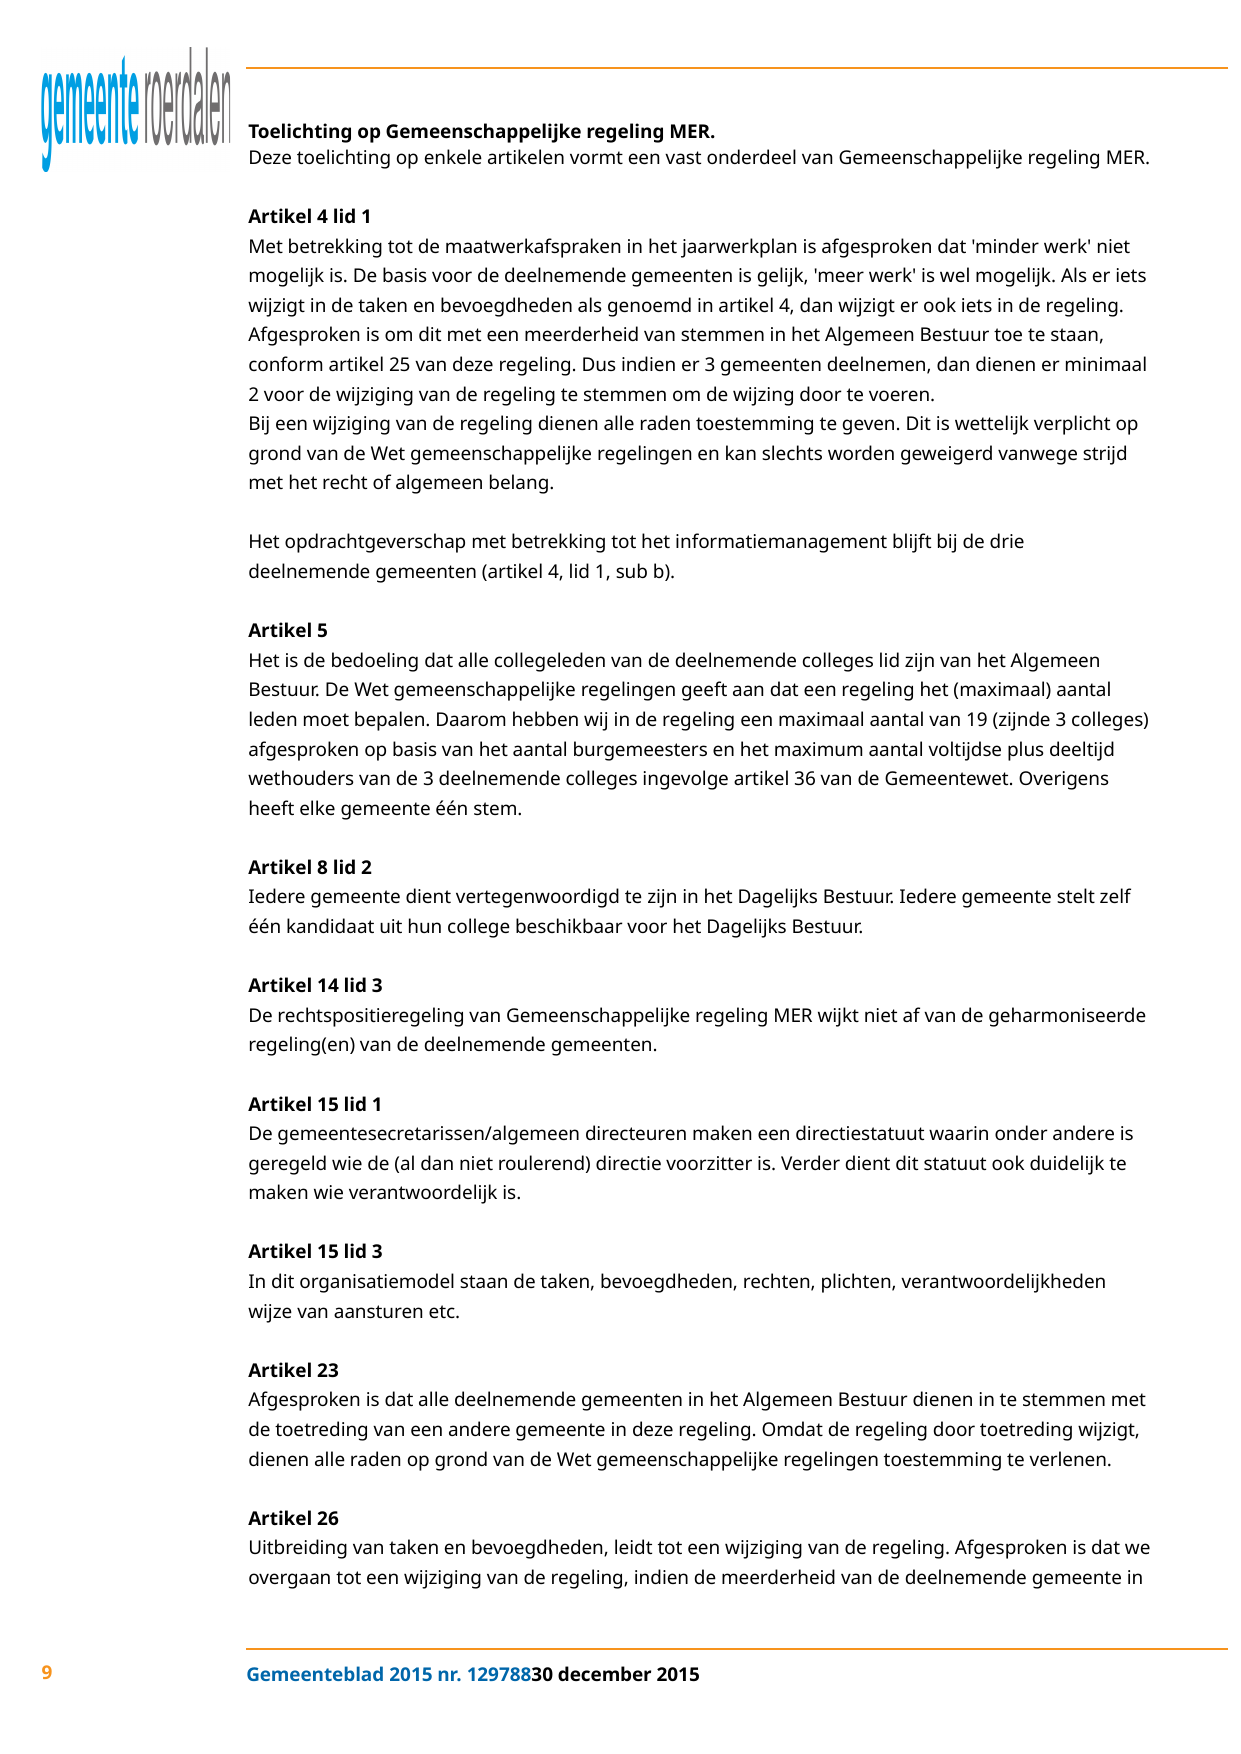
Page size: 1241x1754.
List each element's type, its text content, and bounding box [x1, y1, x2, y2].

text Met betrekking tot de maatwerkafspraken in het jaarwerkplan is afgesproken dat 'minder werk' niet mogelijk is. De basis voor de deelnemende gemeenten is gelijk, 'meer werk' is wel mogelijk. Als er iets wijzigt in de taken en bevoegdheden als genoemd in artikel 4, dan wijzigt er ook iets in de regeling. Afgesproken is om dit met een meerderheid van stemmen in het Algemeen Bestuur toe te staan, conform artikel 25 van deze regeling. Dus indien er 3 gemeenten deelnemen, dan dienen er minimaal 2 voor de wijziging van de regeling te stemmen om de wijzing door te voeren. [248, 233, 1152, 407]
picture [41, 134, 48, 172]
text Artikel 8 lid 2 [248, 854, 1152, 880]
text Het opdrachtgeverschap met betrekking tot het informatiemanagement blijft bij de drie deelnemende gemeenten (artikel 4, lid 1, sub b). [248, 529, 1152, 584]
text De gemeentesecretarissen/algemeen directeuren maken een directiestatuut waarin onder andere is geregeld wie de (al dan niet roulerend) directie voorzitter is. Verder dient dit statuut ook duidelijk te maken wie verantwoordelijk is. [248, 1120, 1152, 1205]
text Iedere gemeente dient vertegenwoordigd te zijn in het Dagelijks Bestuur. Iedere gemeente stelt zelf één kandidaat uit hun college beschikbaar voor het Dagelijks Bestuur. [248, 884, 1152, 939]
text Het is de bedoeling dat alle collegeleden van de deelnemende colleges lid zijn van het Algemeen Bestuur. De Wet gemeenschappelijke regelingen geeft aan dat een regeling het (maximaal) aantal leden moet bepalen. Daarom hebben wij in de regeling een maximaal aantal van 19 (zijnde 3 colleges) afgesproken op basis van het aantal burgemeesters en het maximum aantal voltijdse plus deeltijd wethouders van de 3 deelnemende colleges ingevolge artikel 36 van de Gemeentewet. Overigens heeft elke gemeente één stem. [248, 647, 1152, 821]
text Artikel 5 [248, 617, 1152, 643]
text Toelichting op Gemeenschappelijke regeling MER. [248, 116, 1152, 144]
text Deze toelichting op enkele artikelen vormt een vast onderdeel van Gemeenschappelijke regeling MER. [248, 144, 1152, 170]
picture [41, 47, 231, 172]
text Artikel 15 lid 3 [248, 1239, 1152, 1264]
text Artikel 26 [248, 1505, 1152, 1531]
text De rechtspositieregeling van Gemeenschappelijke regeling MER wijkt niet af van de geharmoniseerde regeling(en) van de deelnemende gemeenten. [248, 1002, 1152, 1057]
text Bij een wijziging van de regeling dienen alle raden toestemming te geven. Dit is wettelijk verplicht op grond van de Wet gemeenschappelijke regelingen en kan slechts worden geweigerd vanwege strijd met het recht of algemeen belang. [248, 410, 1152, 495]
text Artikel 4 lid 1 [248, 203, 1152, 229]
text Artikel 23 [248, 1357, 1152, 1383]
text Artikel 15 lid 1 [248, 1091, 1152, 1117]
text Artikel 14 lid 3 [248, 972, 1152, 998]
text In dit organisatiemodel staan de taken, bevoegdheden, rechten, plichten, verantwoordelijkheden wijze van aansturen etc. [248, 1268, 1152, 1324]
text Afgesproken is dat alle deelnemende gemeenten in het Algemeen Bestuur dienen in te stemmen met de toetreding van een andere gemeente in deze regeling. Omdat de regeling door toetreding wijzigt, dienen alle raden op grond van de Wet gemeenschappelijke regelingen toestemming te verlenen. [248, 1387, 1152, 1472]
text Uitbreiding van taken en bevoegdheden, leidt tot een wijziging van de regeling. Afgesproken is dat we overgaan tot een wijziging van de regeling, indien de meerderheid van de deelnemende gemeente in [248, 1534, 1152, 1590]
